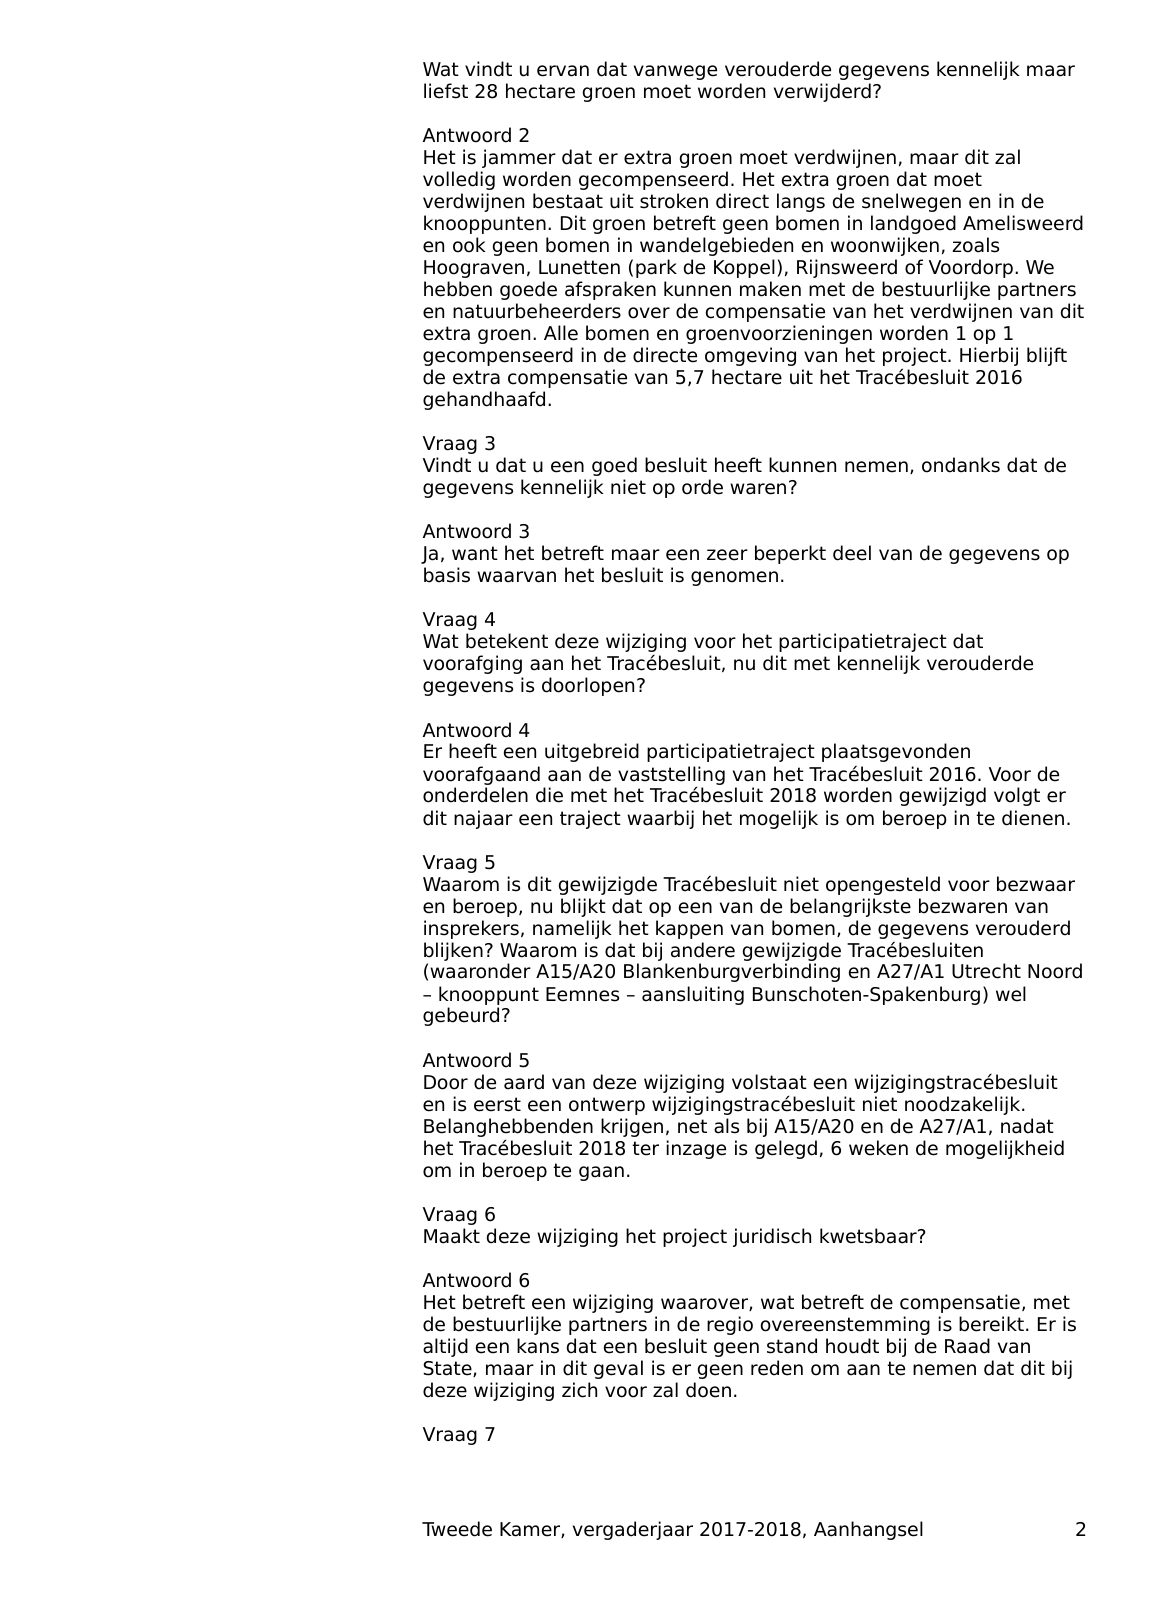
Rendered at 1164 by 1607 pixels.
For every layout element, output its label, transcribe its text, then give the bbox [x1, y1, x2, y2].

text Ja, want het betreft maar een zeer beperkt deel van de gegevens op basis waarvan het besluit is genomen. [422, 543, 1087, 587]
text Het betreft een wijziging waarover, wat betreft de compensatie, met de bestuurlijke partners in de regio overeenstemming is bereikt. Er is altijd een kans dat een besluit geen stand houdt bij de Raad van State, maar in dit geval is er geen reden om aan te nemen dat dit bij deze wijziging zich voor zal doen. [422, 1292, 1087, 1402]
text Antwoord 6 [422, 1270, 1087, 1292]
text Vraag 5 [422, 852, 1087, 873]
text Vraag 3 [422, 433, 1087, 455]
text Wat betekent deze wijziging voor het participatietraject dat voorafging aan het Tracébesluit, nu dit met kennelijk verouderde gegevens is doorlopen? [422, 631, 1087, 697]
text Vindt u dat u een goed besluit heeft kunnen nemen, ondanks dat de gegevens kennelijk niet op orde waren? [422, 455, 1087, 499]
text Antwoord 5 [422, 1049, 1087, 1072]
text Antwoord 2 [422, 125, 1087, 147]
text Vraag 7 [422, 1424, 1087, 1446]
text Waarom is dit gewijzigde Tracébesluit niet opengesteld voor bezwaar en beroep, nu blijkt dat op een van de belangrijkste bezwaren van insprekers, namelijk het kappen van bomen, de gegevens verouderd blijken? Waarom is dat bij andere gewijzigde Tracébesluiten (waaronder A15/A20 Blankenburgverbinding en A27/A1 Utrecht Noord – knooppunt Eemnes – aansluiting Bunschoten-Spakenburg) wel gebeurd? [422, 873, 1087, 1027]
text Het is jammer dat er extra groen moet verdwijnen, maar dit zal volledig worden gecompenseerd. Het extra groen dat moet verdwijnen bestaat uit stroken direct langs de snelwegen en in de knooppunten. Dit groen betreft geen bomen in landgoed Amelisweerd en ook geen bomen in wandelgebieden en woonwijken, zoals Hoograven, Lunetten (park de Koppel), Rijnsweerd of Voordorp. We hebben goede afspraken kunnen maken met de bestuurlijke partners en natuurbeheerders over de compensatie van het verdwijnen van dit extra groen. Alle bomen en groenvoorzieningen worden 1 op 1 gecompenseerd in de directe omgeving van het project. Hierbij blijft de extra compensatie van 5,7 hectare uit het Tracébesluit 2016 gehandhaafd. [422, 147, 1087, 411]
text Vraag 4 [422, 609, 1087, 631]
text Antwoord 4 [422, 719, 1087, 741]
text Vraag 6 [422, 1204, 1087, 1226]
text Wat vindt u ervan dat vanwege verouderde gegevens kennelijk maar liefst 28 hectare groen moet worden verwijderd? [422, 59, 1087, 103]
text Er heeft een uitgebreid participatietraject plaatsgevonden voorafgaand aan de vaststelling van het Tracébesluit 2016. Voor de onderdelen die met het Tracébesluit 2018 worden gewijzigd volgt er dit najaar een traject waarbij het mogelijk is om beroep in te dienen. [422, 741, 1087, 829]
text Door de aard van deze wijziging volstaat een wijzigingstracébesluit en is eerst een ontwerp wijzigingstracébesluit niet noodzakelijk. Belanghebbenden krijgen, net als bij A15/A20 en de A27/A1, nadat het Tracébesluit 2018 ter inzage is gelegd, 6 weken de mogelijkheid om in beroep te gaan. [422, 1072, 1087, 1181]
text Maakt deze wijziging het project juridisch kwetsbaar? [422, 1226, 1087, 1248]
text Antwoord 3 [422, 521, 1087, 543]
